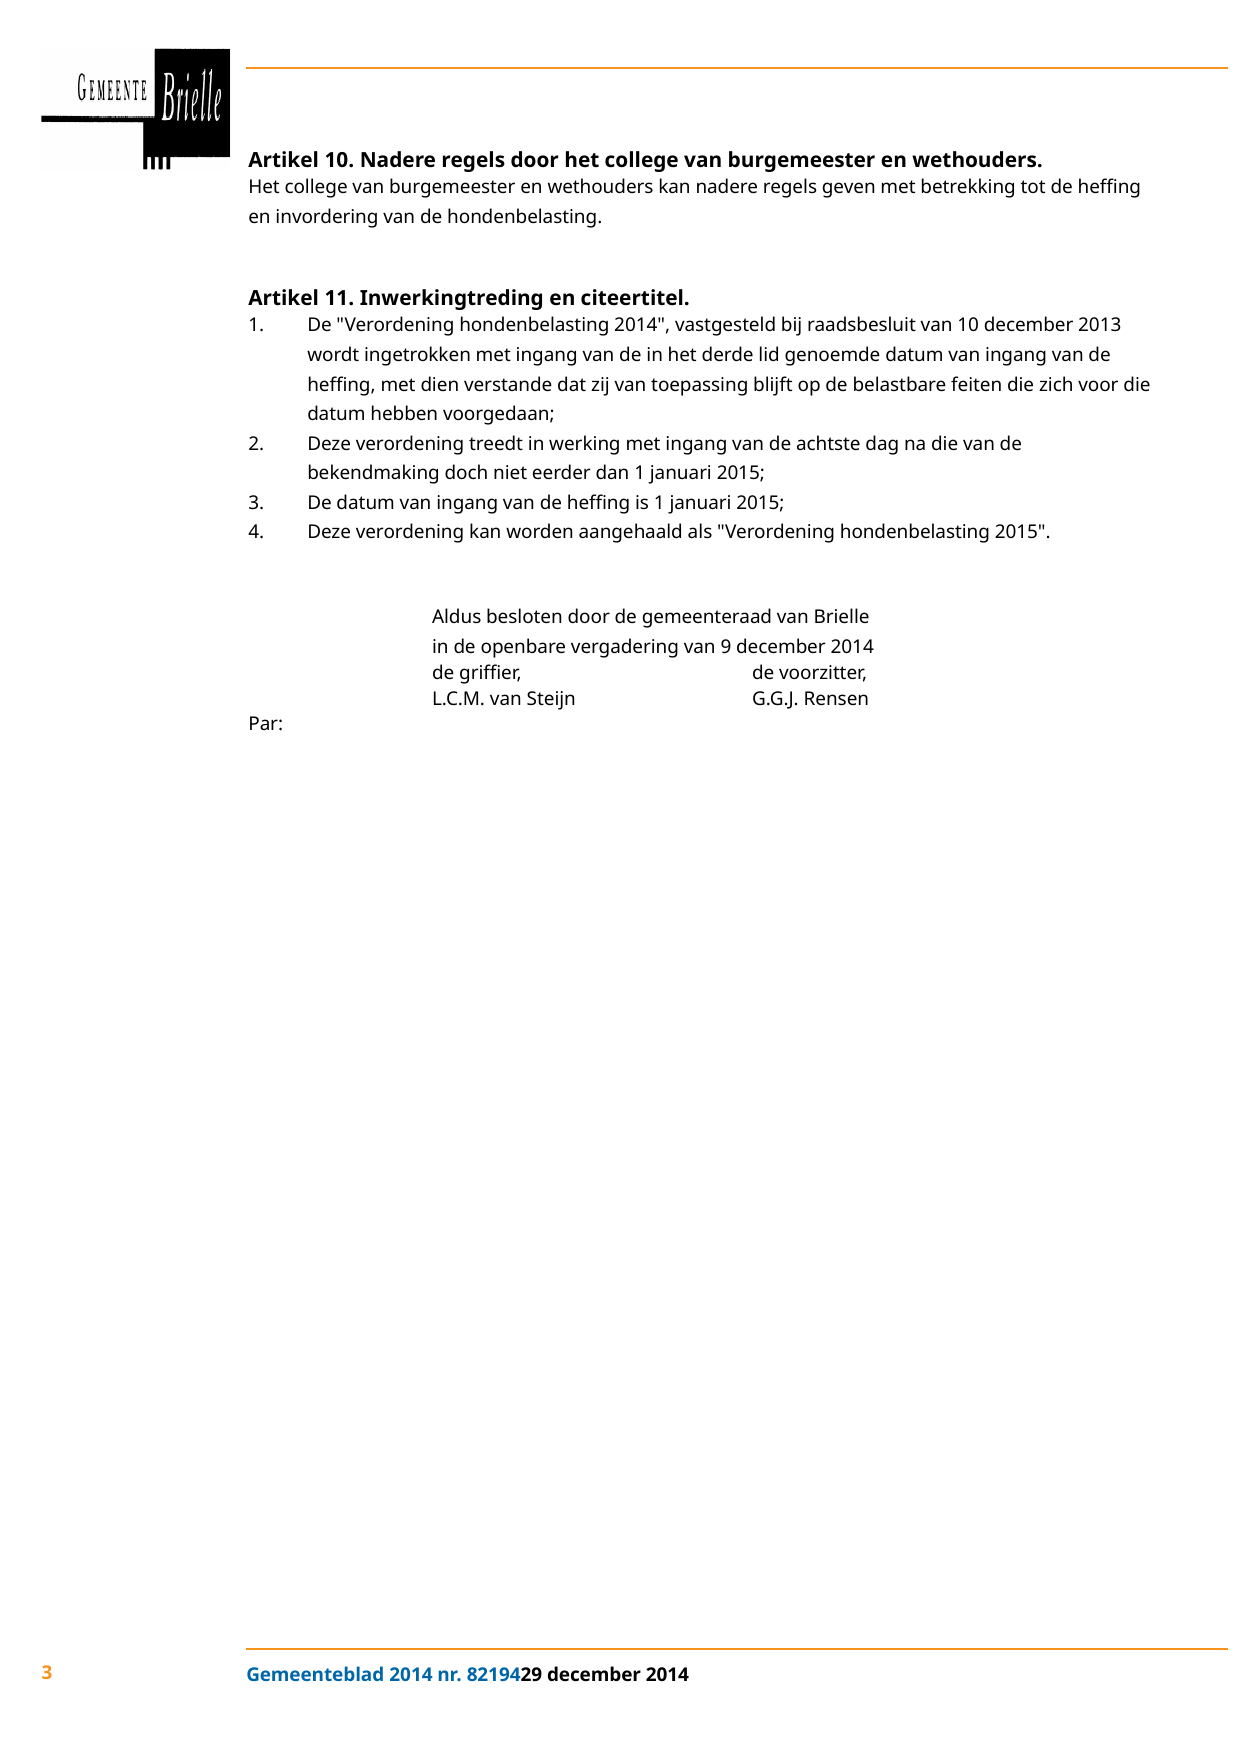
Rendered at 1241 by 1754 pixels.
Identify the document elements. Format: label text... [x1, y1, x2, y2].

table_cell de voorzitter, [752, 659, 1152, 685]
table_cell [432, 710, 752, 736]
text Artikel 10. Nadere regels door het college van burgemeester en wethouders. [248, 145, 1152, 174]
table_header Aldus besloten door de gemeenteraad van Brielle in de openbare vergadering van 9 december 2014 [432, 604, 1152, 659]
text Artikel 11. Inwerkingtreding en citeertitel. [248, 283, 1152, 312]
list De datum van ingang van de heffing is 1 januari 2015; [248, 489, 1152, 515]
table_header [248, 604, 432, 659]
table_cell [752, 710, 1152, 736]
table_cell Par: [248, 710, 432, 736]
table_cell G.G.J. Rensen [752, 685, 1152, 710]
table_cell L.C.M. van Steijn [432, 685, 752, 710]
table_cell de griffier, [432, 659, 752, 685]
text Het college van burgemeester en wethouders kan nadere regels geven met betrekking tot de heffing en invordering van de hondenbelasting. [248, 174, 1152, 229]
table_cell [248, 659, 432, 685]
list Deze verordening treedt in werking met ingang van de achtste dag na die van de bekendmaking doch niet eerder dan 1 januari 2015; [248, 430, 1152, 485]
table_cell [248, 685, 432, 710]
picture [41, 47, 231, 172]
list Deze verordening kan worden aangehaald als "Verordening hondenbelasting 2015". [248, 519, 1152, 544]
list De "Verordening hondenbelasting 2014", vastgesteld bij raadsbesluit van 10 december 2013 wordt ingetrokken met ingang van de in het derde lid genoemde datum van ingang van de heffing, met dien verstande dat zij van toepassing blijft op de belastbare feiten die zich voor die datum hebben voorgedaan; [248, 312, 1152, 426]
